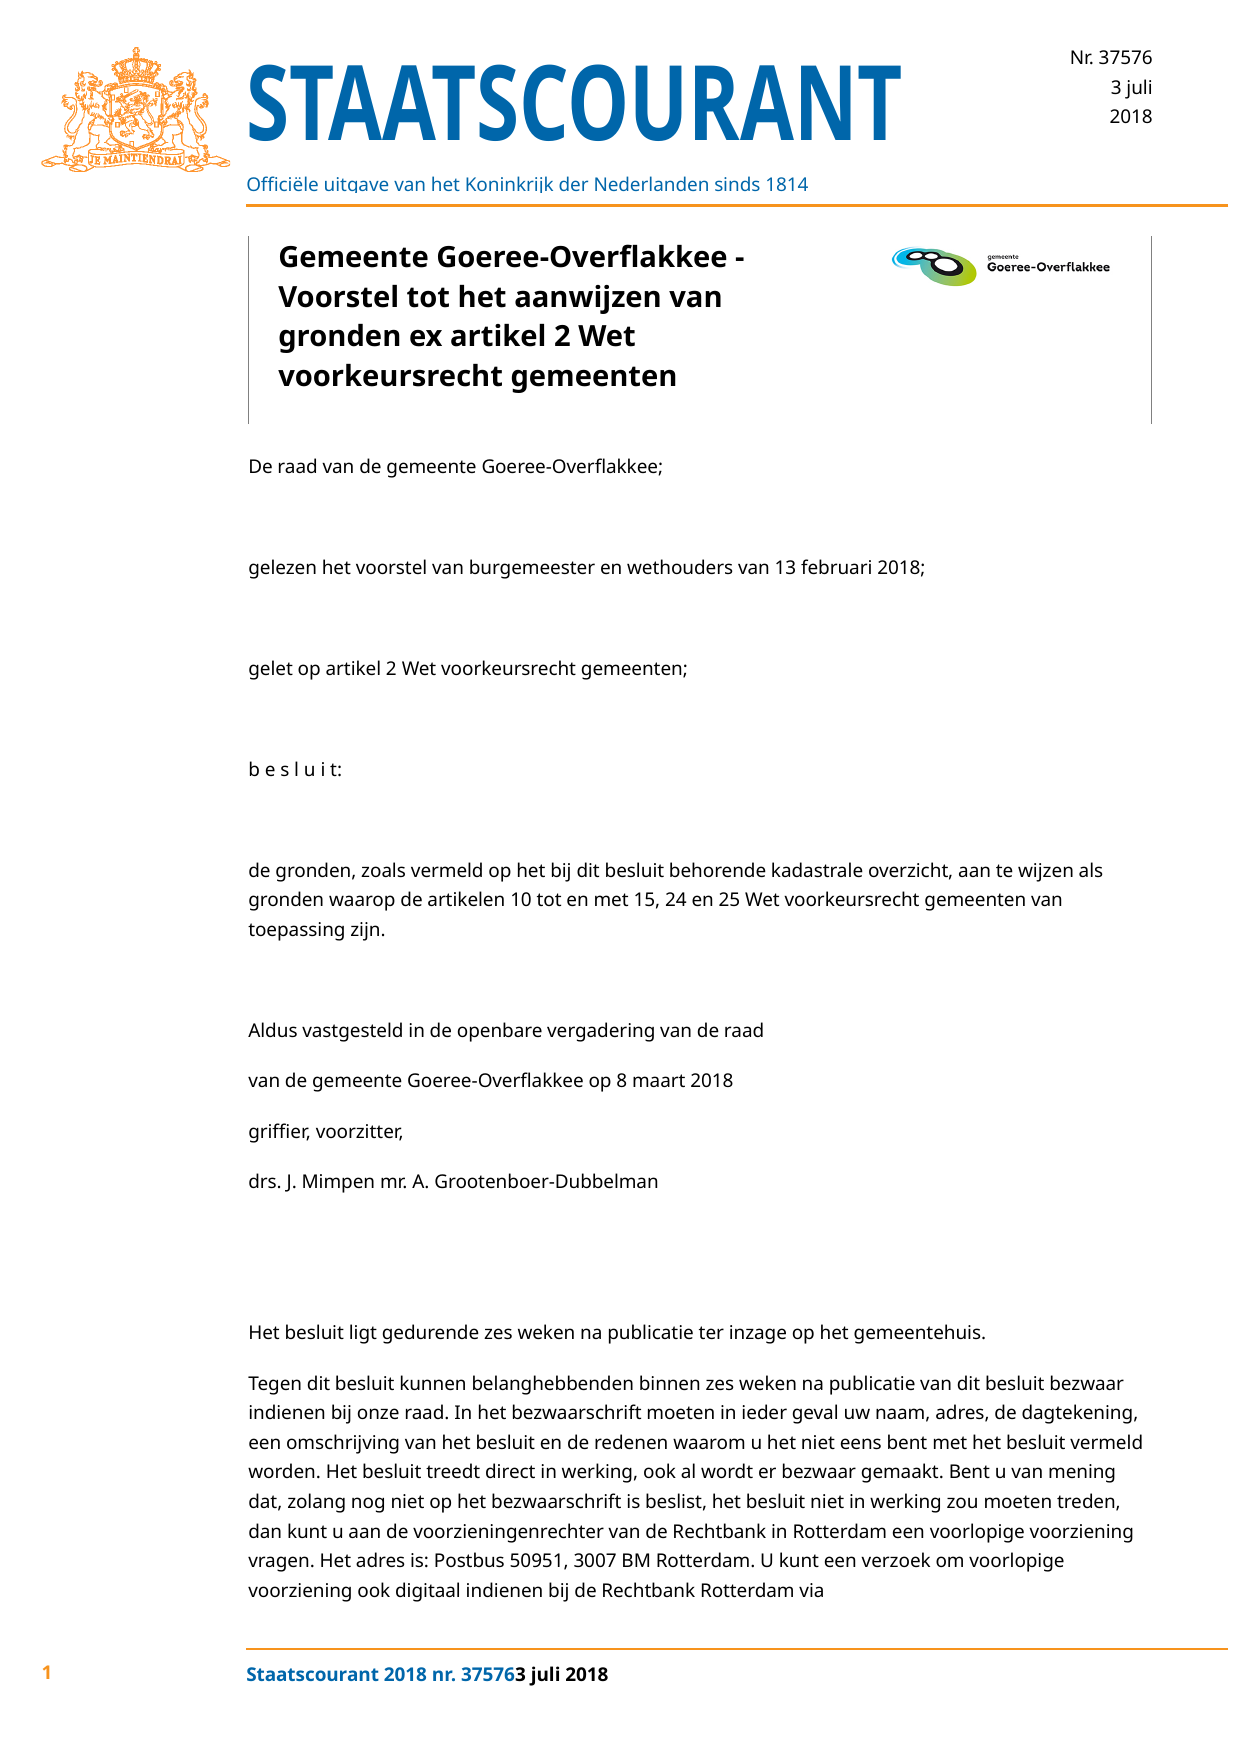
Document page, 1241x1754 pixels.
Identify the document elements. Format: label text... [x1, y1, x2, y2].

text drs. J. Mimpen mr. A. Grootenboer-Dubbelman [248, 1168, 1152, 1194]
text Het besluit ligt gedurende zes weken na publicatie ter inzage op het gemeentehuis. [248, 1319, 1152, 1345]
text Aldus vastgesteld in de openbare vergadering van de raad [248, 1017, 1152, 1043]
table_header Gemeente Goeree-Overflakkee - Voorstel tot het aanwijzen van gronden ex artikel 2 Wet voorkeursrecht gemeenten [249, 236, 850, 424]
text Tegen dit besluit kunnen belanghebbenden binnen zes weken na publicatie van dit besluit bezwaar indienen bij onze raad. In het bezwaarschrift moeten in ieder geval uw naam, adres, de dagtekening, een omschrijving van het besluit en de redenen waarom u het niet eens bent met het besluit vermeld worden. Het besluit treedt direct in werking, ook al wordt er bezwaar gemaakt. Bent u van mening dat, zolang nog niet op het bezwaarschrift is beslist, het besluit niet in werking zou moeten treden, dan kunt u aan de voorzieningenrechter van de Rechtbank in Rotterdam een voorlopige voorziening vragen. Het adres is: Postbus 50951, 3007 BM Rotterdam. U kunt een verzoek om voorlopige voorziening ook digitaal indienen bij de Rechtbank Rotterdam via [248, 1370, 1152, 1603]
text gelezen het voorstel van burgemeester en wethouders van 13 februari 2018; [248, 554, 1152, 580]
text de gronden, zoals vermeld op het bij dit besluit behorende kadastrale overzicht, aan te wijzen als gronden waarop de artikelen 10 tot en met 15, 24 en 25 Wet voorkeursrecht gemeenten van toepassing zijn. [248, 857, 1152, 942]
text b e s l u i t: [248, 756, 1152, 782]
picture [41, 47, 231, 172]
text gelet op artikel 2 Wet voorkeursrecht gemeenten; [248, 655, 1152, 681]
picture [882, 236, 1119, 296]
text griffier, voorzitter, [248, 1118, 1152, 1143]
text De raad van de gemeente Goeree-Overflakkee; [248, 454, 1152, 479]
text van de gemeente Goeree-Overflakkee op 8 maart 2018 [248, 1067, 1152, 1093]
table_header [850, 236, 1151, 424]
